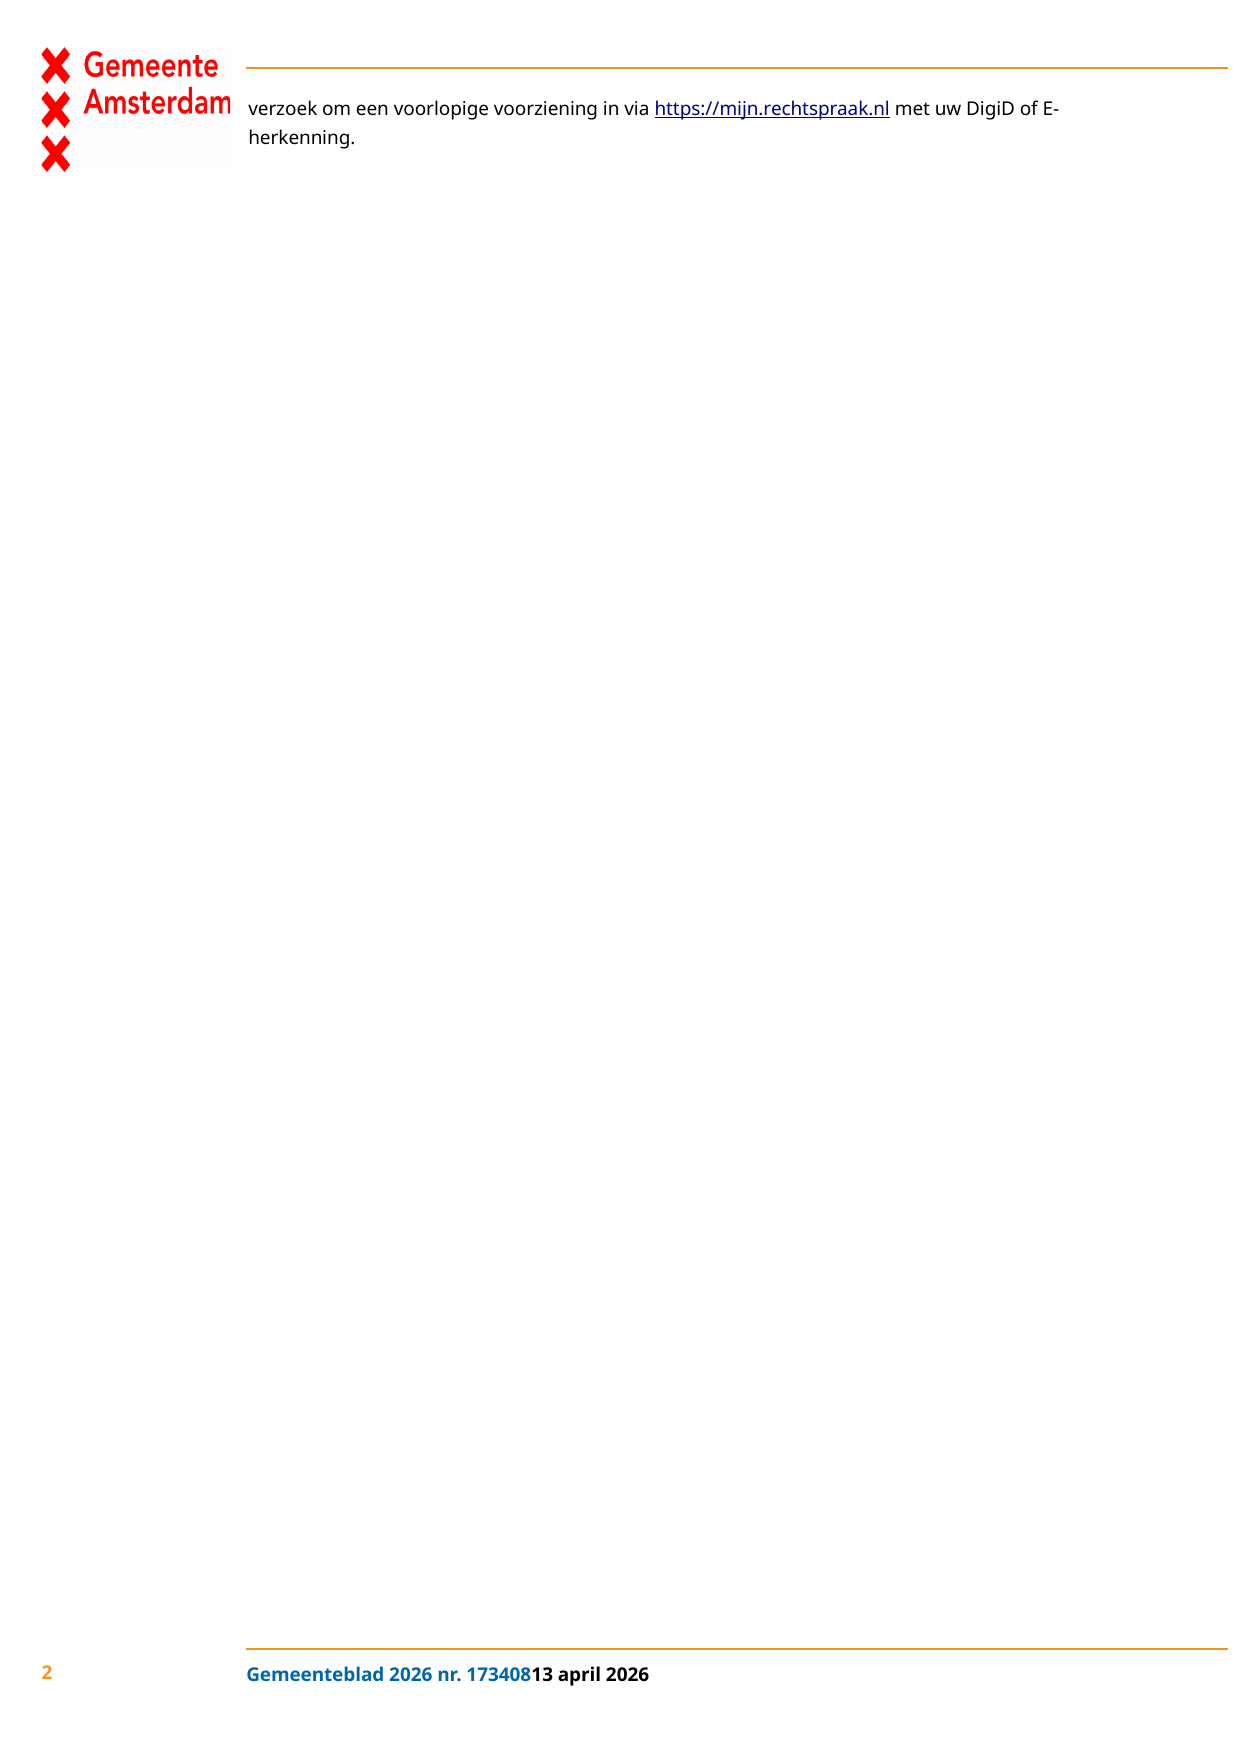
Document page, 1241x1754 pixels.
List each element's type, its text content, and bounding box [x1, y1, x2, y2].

text verzoek om een voorlopige voorziening in via https://mijn.rechtspraak.nl met uw DigiD of E-herkenning. [248, 95, 1152, 150]
picture [41, 47, 231, 172]
